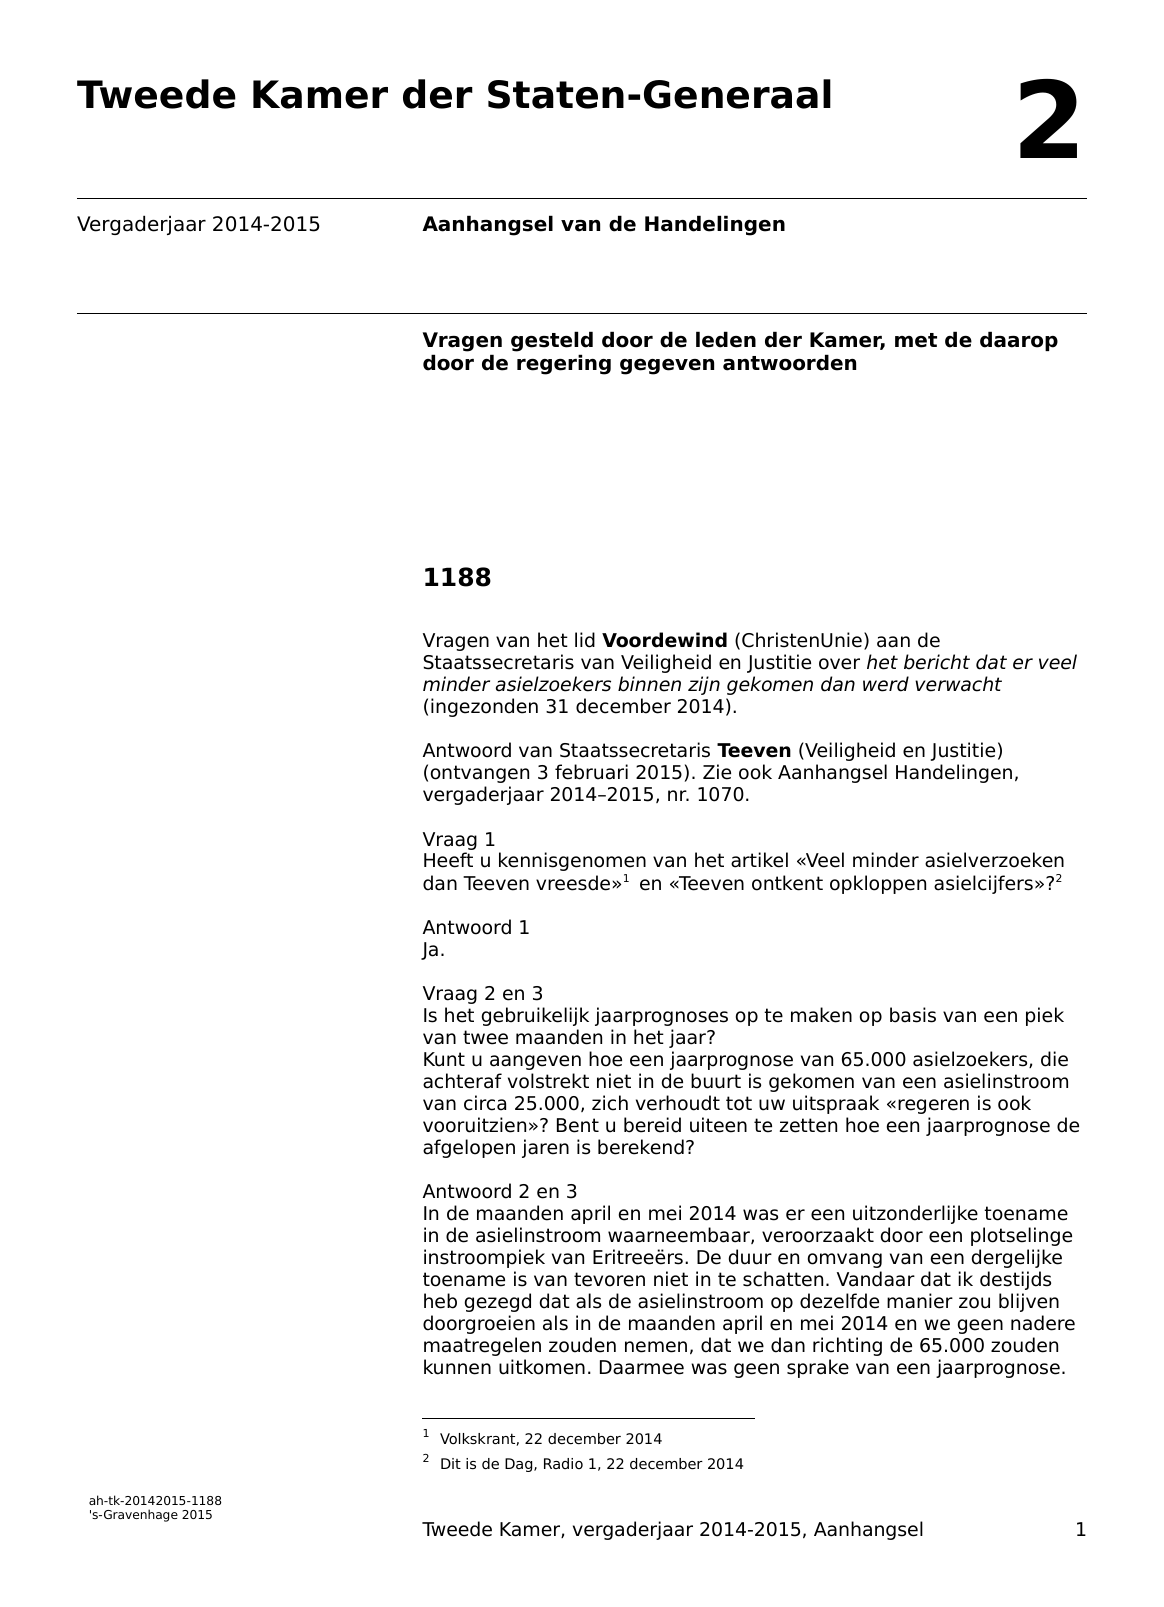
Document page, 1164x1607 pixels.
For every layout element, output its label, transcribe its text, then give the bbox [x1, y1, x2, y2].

text ah-tk-20142015-1188 [88, 1494, 323, 1508]
text Dit is de Dag, Radio 1, 22 december 2014 [422, 1452, 1087, 1474]
text Heeft u kennisgenomen van het artikel «Veel minder asielverzoeken dan Teeven vreesde» en «Teeven ontkent opkloppen asielcijfers»? [422, 850, 1087, 894]
text 1188 [422, 563, 1087, 592]
text Antwoord 1 [422, 917, 1087, 938]
text Kunt u aangeven hoe een jaarprognose van 65.000 asielzoekers, die achteraf volstrekt niet in de buurt is gekomen van een asielinstroom van circa 25.000, zich verhoudt tot uw uitspraak «regeren is ook vooruitzien»? Bent u bereid uiteen te zetten hoe een jaarprognose de afgelopen jaren is berekend? [422, 1049, 1087, 1158]
text In de maanden april en mei 2014 was er een uitzonderlijke toename in de asielinstroom waarneembaar, veroorzaakt door een plotselinge instroompiek van Eritreeërs. De duur en omvang van een dergelijke toename is van tevoren niet in te schatten. Vandaar dat ik destijds heb gezegd dat als de asielinstroom op dezelfde manier zou blijven doorgroeien als in de maanden april en mei 2014 en we geen nadere maatregelen zouden nemen, dat we dan richting de 65.000 zouden kunnen uitkomen. Daarmee was geen sprake van een jaarprognose. [422, 1203, 1087, 1378]
table_cell Aanhangsel van de Handelingen [422, 199, 1087, 313]
text Volkskrant, 22 december 2014 [422, 1427, 1087, 1449]
text Antwoord 2 en 3 [422, 1181, 1087, 1203]
text 's-Gravenhage 2015 [88, 1508, 323, 1522]
text Ja. [422, 938, 1087, 961]
table_cell Vragen gesteld door de leden der Kamer, met de daarop door de regering gegeven antwoorden [422, 314, 1087, 375]
table_header Tweede Kamer der Staten-Generaal [77, 59, 886, 198]
table_cell Vergaderjaar 2014-2015 [77, 199, 422, 313]
text Vraag 1 [422, 828, 1087, 850]
text Antwoord van Staatssecretaris Teeven (Veiligheid en Justitie) (ontvangen 3 februari 2015). Zie ook Aanhangsel Handelingen, vergaderjaar 2014–2015, nr. 1070. [422, 740, 1087, 806]
table_cell [77, 314, 422, 375]
text Vragen van het lid Voordewind (ChristenUnie) aan de Staatssecretaris van Veiligheid en Justitie over het bericht dat er veel minder asielzoekers binnen zijn gekomen dan werd verwacht (ingezonden 31 december 2014). [422, 630, 1087, 718]
table_header 2 [886, 59, 1087, 198]
text Vraag 2 en 3 [422, 983, 1087, 1005]
text Is het gebruikelijk jaarprognoses op te maken op basis van een piek van twee maanden in het jaar? [422, 1005, 1087, 1049]
